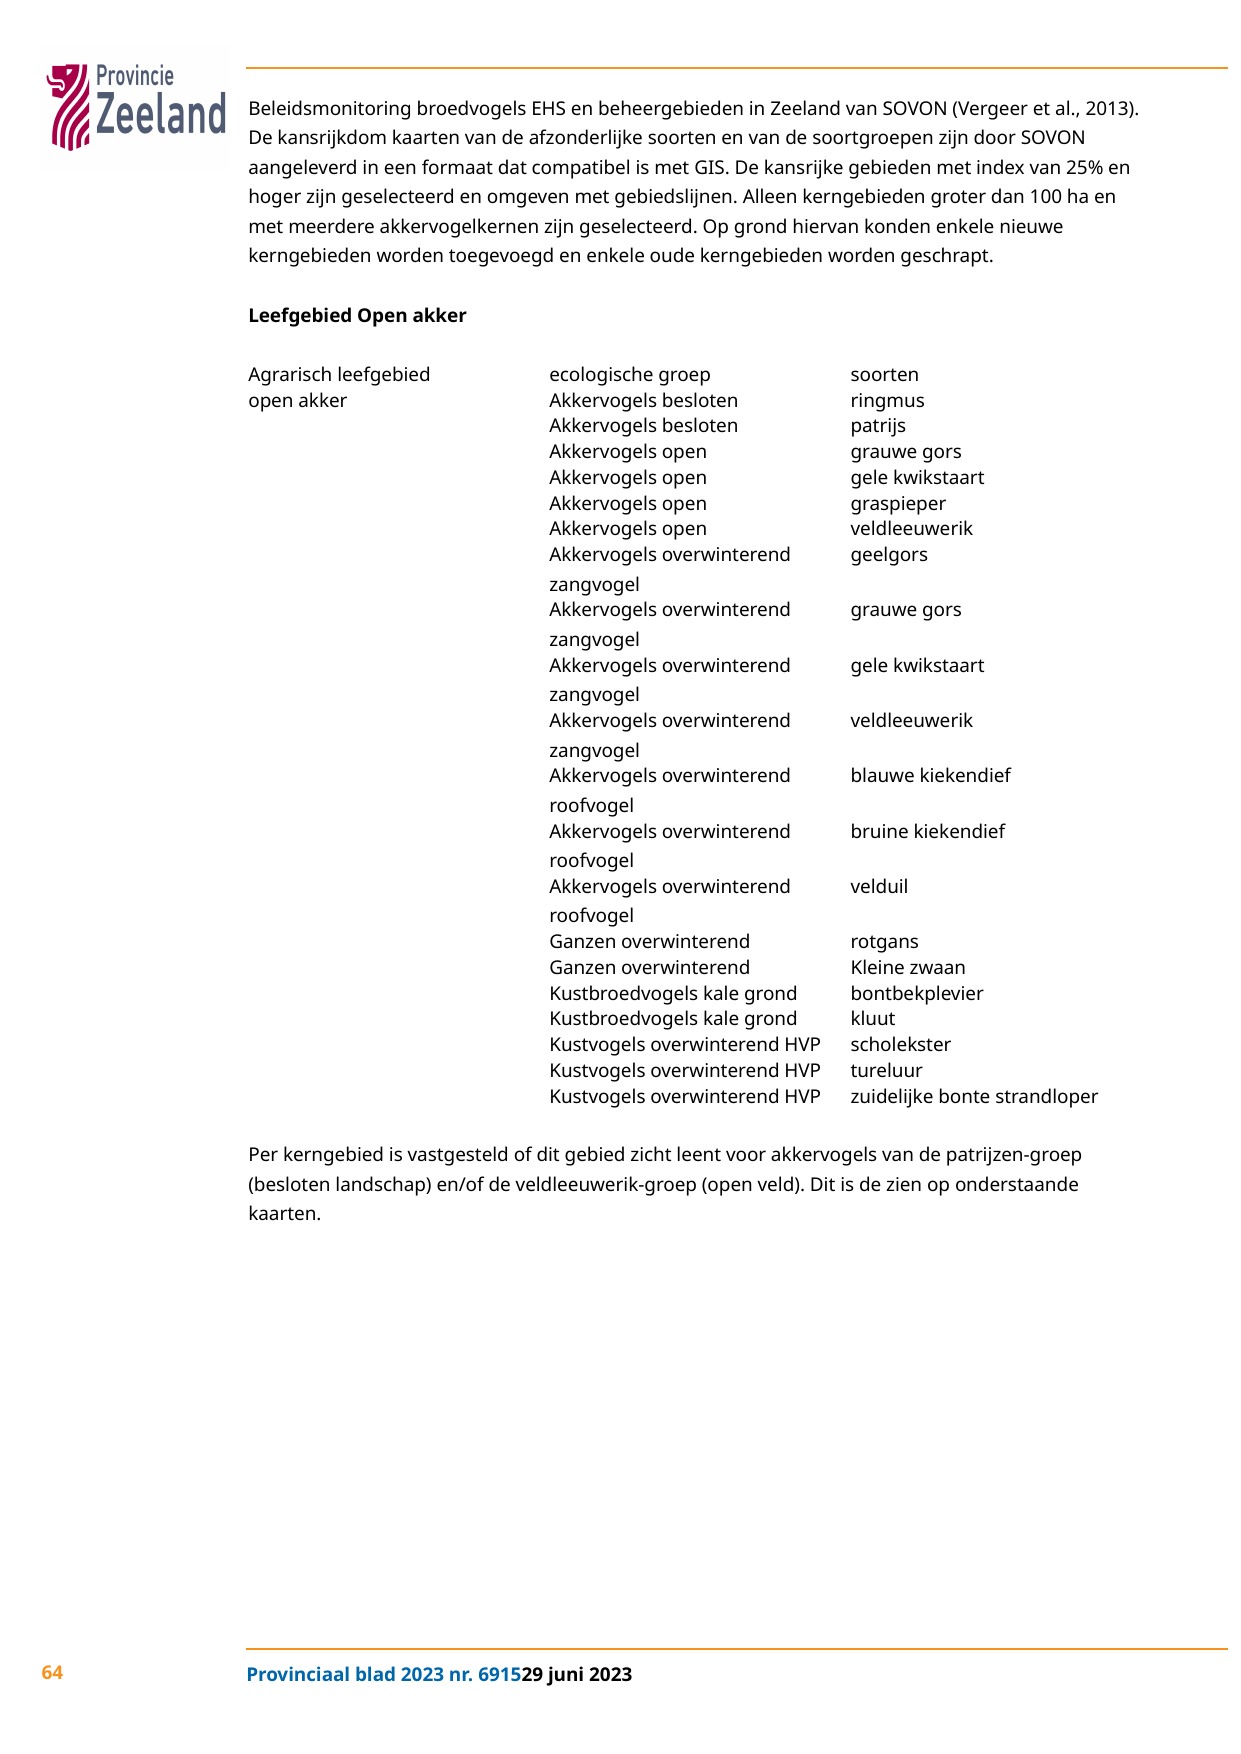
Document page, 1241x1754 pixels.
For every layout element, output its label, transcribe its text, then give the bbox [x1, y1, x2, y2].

table_cell [248, 954, 549, 980]
text Leefgebied Open akker [248, 302, 1152, 328]
table_cell Ganzen overwinterend [549, 954, 850, 980]
table_cell Akkervogels besloten [549, 413, 850, 438]
table_cell [248, 818, 549, 873]
table_cell grauwe gors [850, 438, 1152, 464]
table_cell [248, 929, 549, 954]
table_cell bruine kiekendief [850, 818, 1152, 873]
table_cell bontbekplevier [850, 980, 1152, 1006]
table_cell [248, 464, 549, 490]
table_cell [248, 597, 549, 652]
table_cell grauwe gors [850, 597, 1152, 652]
table_header Agrarisch leefgebied [248, 361, 549, 387]
table_cell rotgans [850, 929, 1152, 954]
table_cell [248, 516, 549, 541]
table_cell Kustvogels overwinterend HVP [549, 1083, 850, 1108]
table_cell [248, 980, 549, 1006]
table_cell kluut [850, 1006, 1152, 1031]
table_cell veldleeuwerik [850, 516, 1152, 541]
text Beleidsmonitoring broedvogels EHS en beheergebieden in Zeeland van SOVON (Vergeer et al., 2013). De kansrijkdom kaarten van de afzonderlijke soorten en van de soortgroepen zijn door SOVON aangeleverd in een formaat dat compatibel is met GIS. De kansrijke gebieden met index van 25% en hoger zijn geselecteerd en omgeven met gebiedslijnen. Alleen kerngebieden groter dan 100 ha en met meerdere akkervogelkernen zijn geselecteerd. Op grond hiervan konden enkele nieuwe kerngebieden worden toegevoegd en enkele oude kerngebieden worden geschrapt. [248, 95, 1152, 268]
table_cell [248, 763, 549, 818]
table_cell Akkervogels open [549, 438, 850, 464]
table_cell Kleine zwaan [850, 954, 1152, 980]
table_cell open akker [248, 387, 549, 413]
table_cell scholekster [850, 1031, 1152, 1057]
table_cell geelgors [850, 541, 1152, 597]
table_cell zuidelijke bonte strandloper [850, 1083, 1152, 1108]
table_cell [248, 652, 549, 707]
text Per kerngebied is vastgesteld of dit gebied zicht leent voor akkervogels van de patrijzen-groep (besloten landschap) en/of de veldleeuwerik-groep (open veld). Dit is de zien op onderstaande kaarten. [248, 1141, 1152, 1226]
table_cell Akkervogels overwinterend roofvogel [549, 873, 850, 928]
table_cell Akkervogels open [549, 490, 850, 516]
table_cell Kustbroedvogels kale grond [549, 980, 850, 1006]
table_cell [248, 873, 549, 928]
table_cell Akkervogels open [549, 464, 850, 490]
table_cell Akkervogels overwinterend roofvogel [549, 763, 850, 818]
table_cell [248, 1057, 549, 1083]
picture [41, 47, 231, 172]
table_cell [248, 1083, 549, 1108]
table_cell Kustvogels overwinterend HVP [549, 1057, 850, 1083]
table_cell [248, 490, 549, 516]
table_cell [248, 1031, 549, 1057]
table_cell Akkervogels besloten [549, 387, 850, 413]
table_cell Akkervogels overwinterend zangvogel [549, 652, 850, 707]
table_cell Akkervogels overwinterend zangvogel [549, 707, 850, 762]
table_cell Akkervogels overwinterend roofvogel [549, 818, 850, 873]
table_cell Akkervogels open [549, 516, 850, 541]
table_cell Kustvogels overwinterend HVP [549, 1031, 850, 1057]
table_cell Ganzen overwinterend [549, 929, 850, 954]
table_cell Akkervogels overwinterend zangvogel [549, 541, 850, 597]
table_cell graspieper [850, 490, 1152, 516]
table_cell velduil [850, 873, 1152, 928]
table_cell blauwe kiekendief [850, 763, 1152, 818]
table_cell veldleeuwerik [850, 707, 1152, 762]
table_cell ringmus [850, 387, 1152, 413]
table_cell Kustbroedvogels kale grond [549, 1006, 850, 1031]
table_cell patrijs [850, 413, 1152, 438]
table_cell gele kwikstaart [850, 652, 1152, 707]
table_cell [248, 413, 549, 438]
table_cell [248, 1006, 549, 1031]
table_header soorten [850, 361, 1152, 387]
table_cell gele kwikstaart [850, 464, 1152, 490]
table_cell Akkervogels overwinterend zangvogel [549, 597, 850, 652]
table_cell [248, 541, 549, 597]
table_cell [248, 438, 549, 464]
table_cell [248, 707, 549, 762]
table_cell tureluur [850, 1057, 1152, 1083]
table_header ecologische groep [549, 361, 850, 387]
